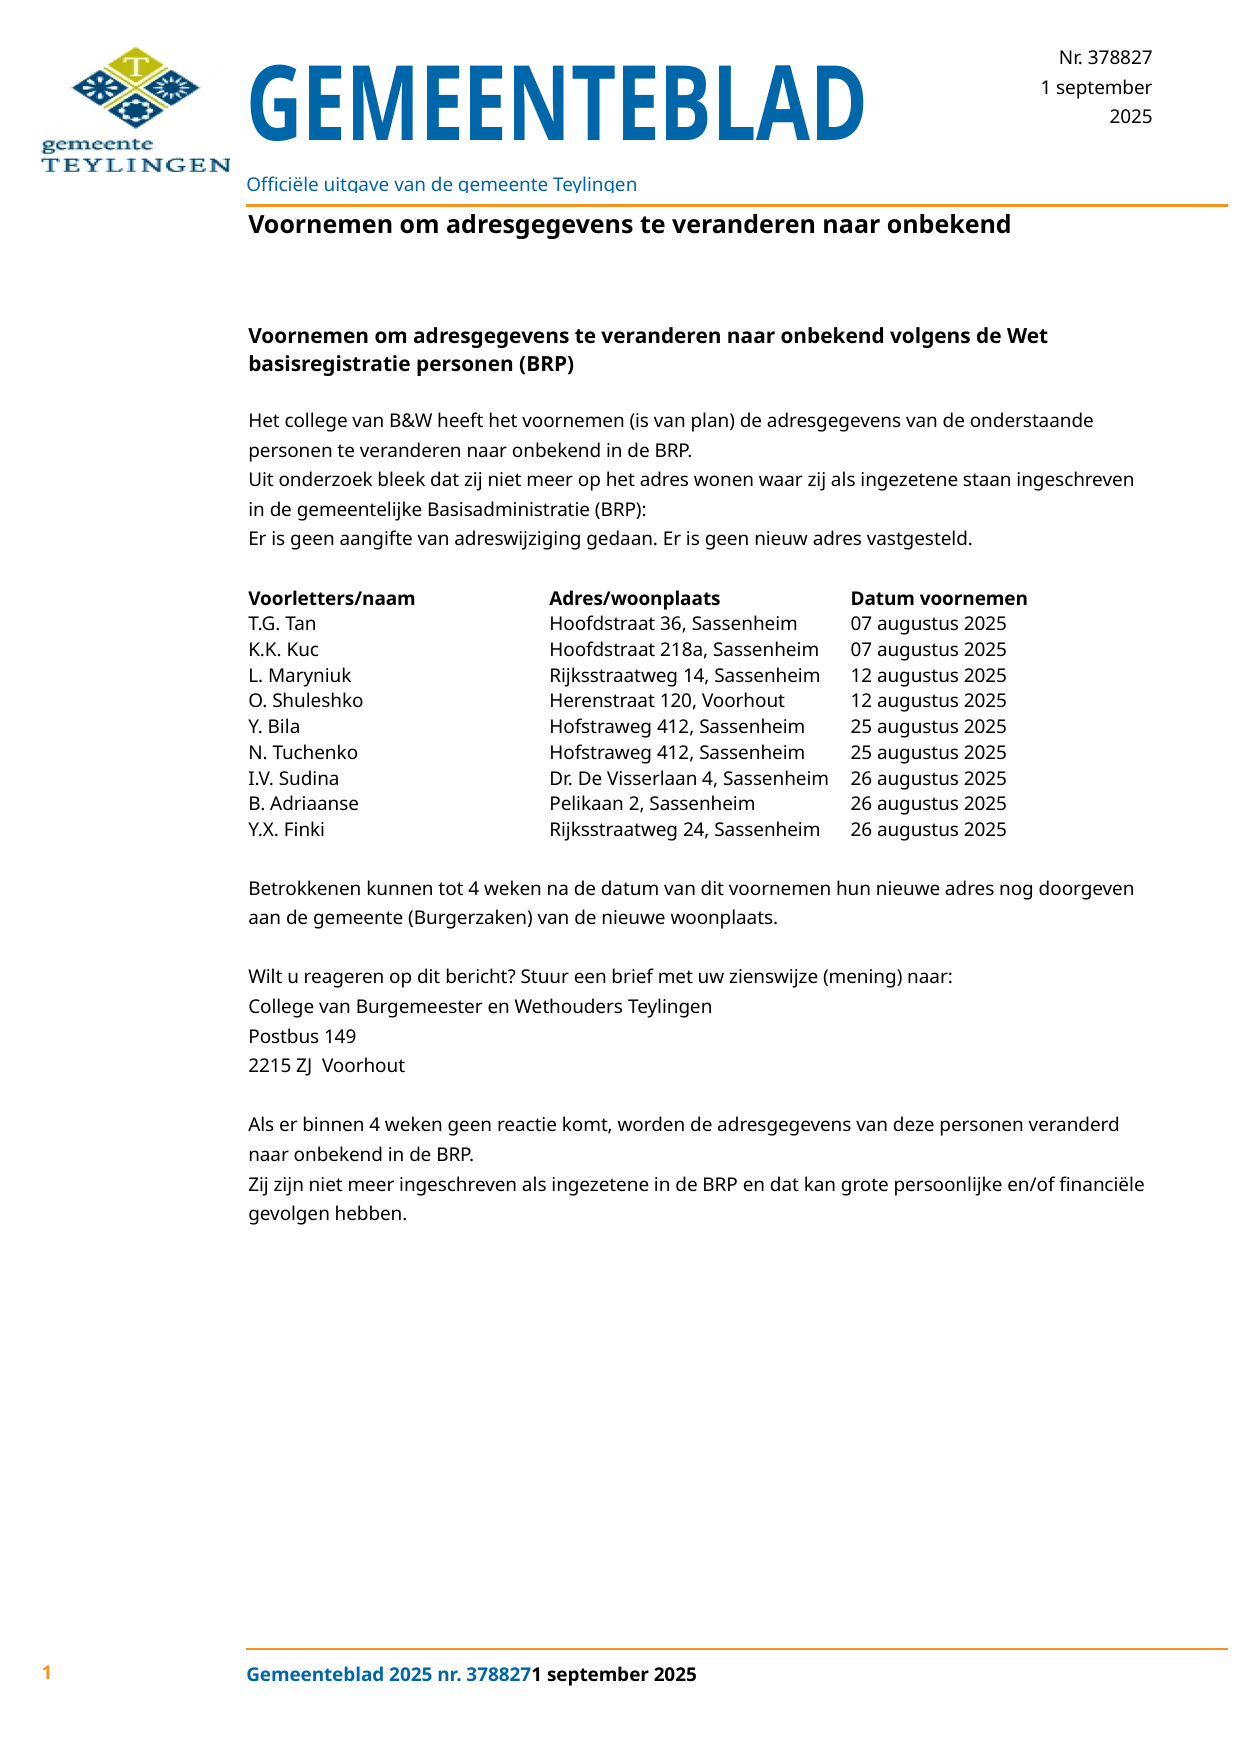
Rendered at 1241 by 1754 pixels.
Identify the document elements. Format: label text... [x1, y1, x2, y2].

table_cell Rijksstraatweg 14, Sassenheim [549, 662, 850, 688]
text Als er binnen 4 weken geen reactie komt, worden de adresgegevens van deze personen veranderd naar onbekend in de BRP. [248, 1112, 1152, 1167]
table_cell 25 augustus 2025 [850, 714, 1152, 739]
table_cell Hofstraweg 412, Sassenheim [549, 739, 850, 765]
table_cell 26 augustus 2025 [850, 765, 1152, 791]
table_cell Y. Bila [248, 714, 549, 739]
table_cell 07 augustus 2025 [850, 611, 1152, 636]
text Er is geen aangifte van adreswijziging gedaan. Er is geen nieuw adres vastgesteld. [248, 526, 1152, 551]
table_cell T.G. Tan [248, 611, 549, 636]
table_cell B. Adriaanse [248, 791, 549, 816]
table_cell Pelikaan 2, Sassenheim [549, 791, 850, 816]
table_cell Hoofdstraat 218a, Sassenheim [549, 636, 850, 662]
table_cell Rijksstraatweg 24, Sassenheim [549, 816, 850, 842]
picture [41, 47, 231, 172]
text ​​2215 ZJ ​ ​Voorhout​ [248, 1052, 1152, 1078]
table_header Voorletters/naam [248, 585, 549, 611]
table_cell I.V. Sudina [248, 765, 549, 791]
table_cell 12 augustus 2025 [850, 662, 1152, 688]
table_cell Y.X. Finki [248, 816, 549, 842]
text Het college van B&W heeft het voornemen (is van plan) de adresgegevens van de onderstaande personen te veranderen naar onbekend in de BRP. [248, 407, 1152, 462]
text Zij zijn niet meer ingeschreven als ingezetene in de BRP en dat kan grote persoonlijke en/of financiële gevolgen hebben. [248, 1171, 1152, 1226]
text Uit onderzoek bleek dat zij niet meer op het adres wonen waar zij als ingezetene staan ingeschreven in de gemeentelijke Basisadministratie (BRP): [248, 466, 1152, 522]
table_cell K.K. Kuc [248, 636, 549, 662]
text Voornemen om adresgegevens te veranderen naar onbekend [248, 207, 1152, 241]
table_cell Hofstraweg 412, Sassenheim [549, 714, 850, 739]
table_cell 26 augustus 2025 [850, 816, 1152, 842]
table_cell O. Shuleshko [248, 688, 549, 713]
table_cell N. Tuchenko [248, 739, 549, 765]
table_cell Dr. De Visserlaan 4, Sassenheim [549, 765, 850, 791]
table_cell Hoofdstraat 36, Sassenheim [549, 611, 850, 636]
table_cell 25 augustus 2025 [850, 739, 1152, 765]
table_cell 12 augustus 2025 [850, 688, 1152, 713]
text Betrokkenen kunnen tot 4 weken na de datum van dit voornemen hun nieuwe adres nog doorgeven aan de gemeente (Burgerzaken) van de nieuwe woonplaats. [248, 875, 1152, 930]
table_cell 07 augustus 2025 [850, 636, 1152, 662]
table_cell 26 augustus 2025 [850, 791, 1152, 816]
text ​​Postbus 149​ [248, 1023, 1152, 1048]
table_header Adres/woonplaats [549, 585, 850, 611]
text College van Burgemeester en Wethouders ​Teylingen​ [248, 993, 1152, 1019]
text Voornemen om adresgegevens te veranderen naar onbekend volgens de Wet basisregistratie personen (BRP) [248, 321, 1152, 378]
table_header Datum voornemen [850, 585, 1152, 611]
text Wilt u reageren op dit bericht? Stuur een brief met uw zienswijze (mening) naar: [248, 964, 1152, 989]
table_cell L. Maryniuk [248, 662, 549, 688]
table_cell Herenstraat 120, Voorhout [549, 688, 850, 713]
